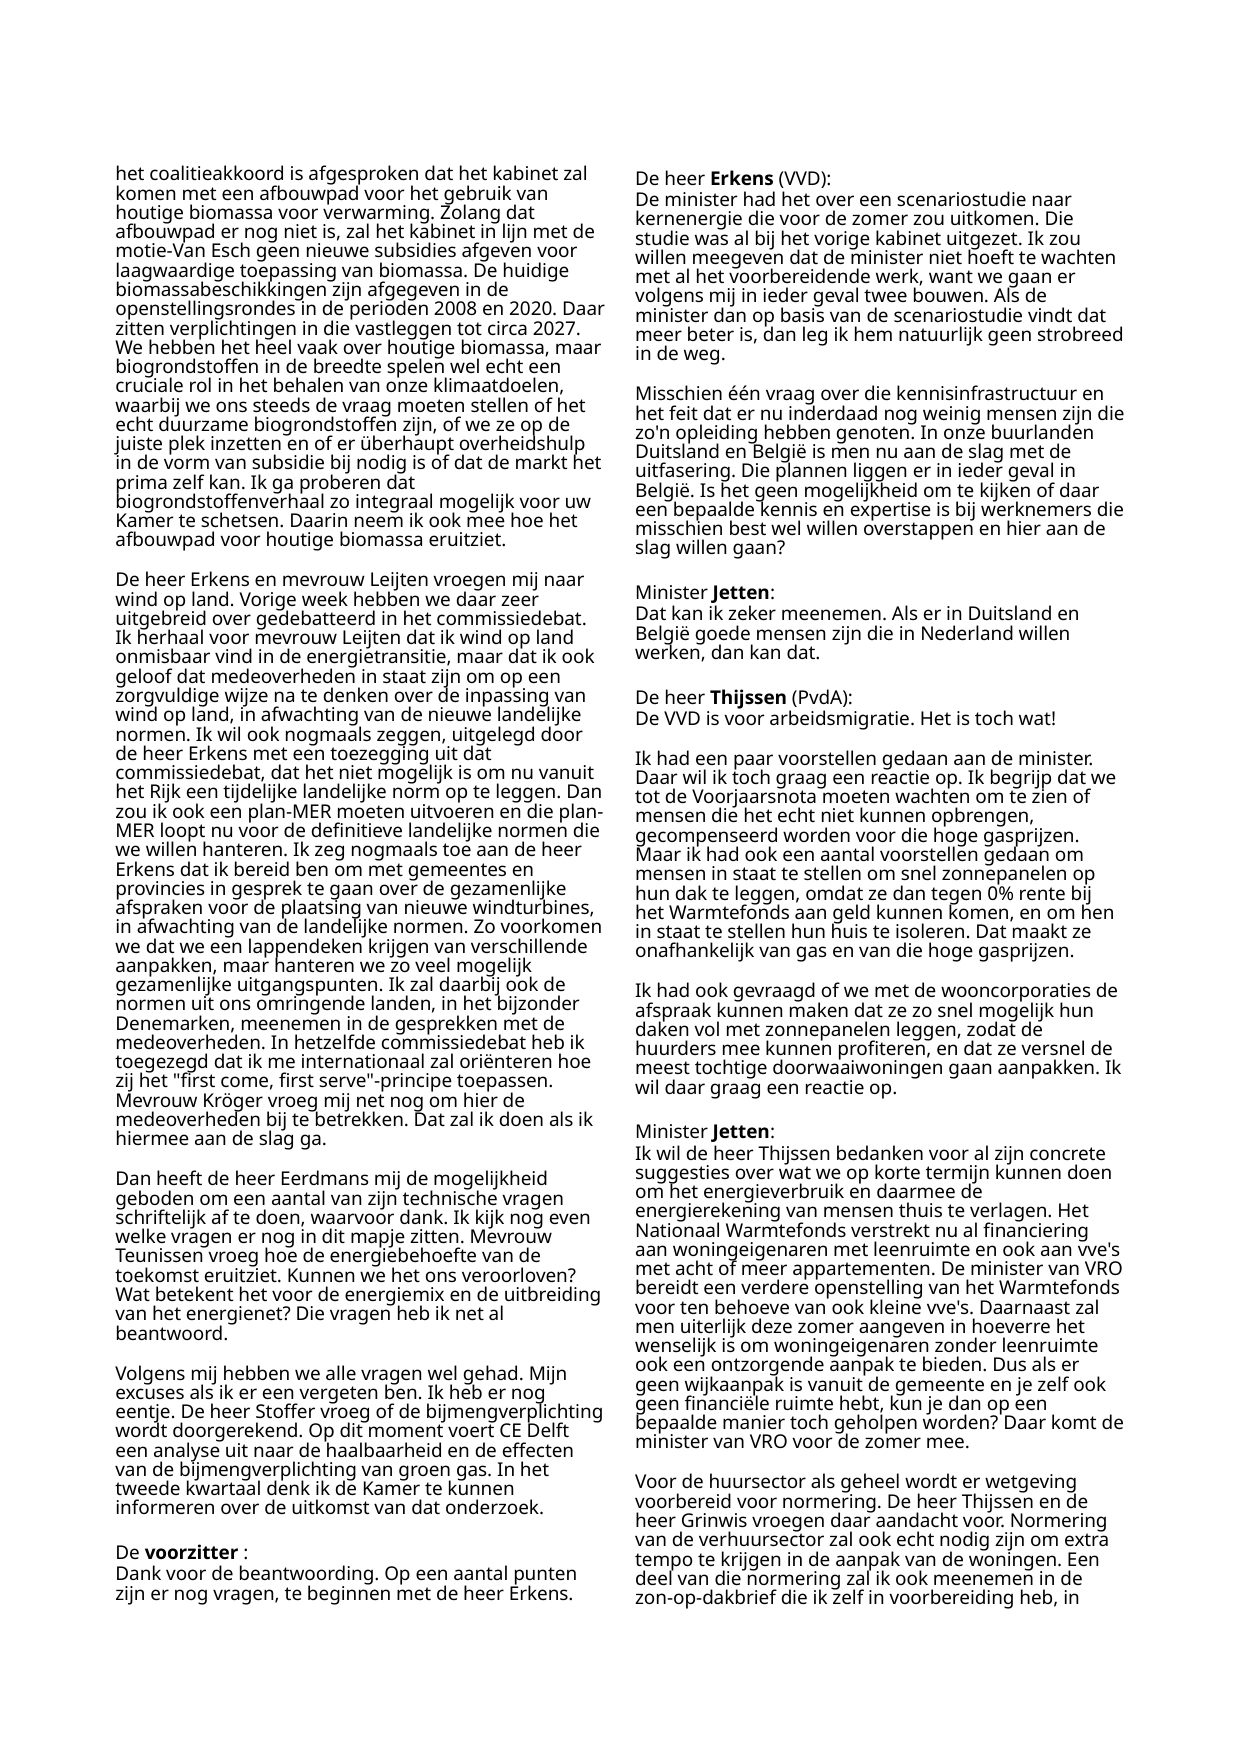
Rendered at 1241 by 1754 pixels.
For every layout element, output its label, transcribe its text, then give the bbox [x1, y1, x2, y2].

text het coalitieakkoord is afgesproken dat het kabinet zal komen met een afbouwpad voor het gebruik van houtige biomassa voor verwarming. Zolang dat afbouwpad er nog niet is, zal het kabinet in lijn met de motie-Van Esch geen nieuwe subsidies afgeven voor laagwaardige toepassing van biomassa. De huidige biomassabeschikkingen zijn afgegeven in de openstellingsrondes in de perioden 2008 en 2020. Daar zitten verplichtingen in die vastleggen tot circa 2027. We hebben het heel vaak over houtige biomassa, maar biogrondstoffen in de breedte spelen wel echt een cruciale rol in het behalen van onze klimaatdoelen, waarbij we ons steeds de vraag moeten stellen of het echt duurzame biogrondstoffen zijn, of we ze op de juiste plek inzetten en of er überhaupt overheidshulp in de vorm van subsidie bij nodig is of dat de markt het prima zelf kan. Ik ga proberen dat biogrondstoffenverhaal zo integraal mogelijk voor uw Kamer te schetsen. Daarin neem ik ook mee hoe het afbouwpad voor houtige biomassa eruitziet. [115, 165, 605, 551]
text Minister Jetten: [635, 1119, 1125, 1144]
text Dan heeft de heer Eerdmans mij de mogelijkheid geboden om een aantal van zijn technische vragen schriftelijk af te doen, waarvoor dank. Ik kijk nog even welke vragen er nog in dit mapje zitten. Mevrouw Teunissen vroeg hoe de energiebehoefte van de toekomst eruitziet. Kunnen we het ons veroorloven? Wat betekent het voor de energiemix en de uitbreiding van het energienet? Die vragen heb ik net al beantwoord. [115, 1170, 605, 1344]
text Misschien één vraag over die kennisinfrastructuur en het feit dat er nu inderdaad nog weinig mensen zijn die zo'n opleiding hebben genoten. In onze buurlanden Duitsland en België is men nu aan de slag met de uitfasering. Die plannen liggen er in ieder geval in België. Is het geen mogelijkheid om te kijken of daar een bepaalde kennis en expertise is bij werknemers die misschien best wel willen overstappen en hier aan de slag willen gaan? [635, 385, 1125, 559]
text De VVD is voor arbeidsmigratie. Het is toch wat! [635, 709, 1125, 729]
text De heer Erkens (VVD): [635, 165, 1125, 191]
text Dat kan ik zeker meenemen. Als er in Duitsland en België goede mensen zijn die in Nederland willen werken, dan kan dat. [635, 605, 1125, 663]
text De heer Thijssen (PvdA): [635, 684, 1125, 709]
text Ik wil de heer Thijssen bedanken voor al zijn concrete suggesties over wat we op korte termijn kunnen doen om het energieverbruik en daarmee de energierekening van mensen thuis te verlagen. Het Nationaal Warmtefonds verstrekt nu al financiering aan woningeigenaren met leenruimte en ook aan vve's met acht of meer appartementen. De minister van VRO bereidt een verdere openstelling van het Warmtefonds voor ten behoeve van ook kleine vve's. Daarnaast zal men uiterlijk deze zomer aangeven in hoeverre het wenselijk is om woningeigenaren zonder leenruimte ook een ontzorgende aanpak te bieden. Dus als er geen wijkaanpak is vanuit de gemeente en je zelf ook geen financiële ruimte hebt, kun je dan op een bepaalde manier toch geholpen worden? Daar komt de minister van VRO voor de zomer mee. [635, 1144, 1125, 1453]
text Voor de huursector als geheel wordt er wetgeving voorbereid voor normering. De heer Thijssen en de heer Grinwis vroegen daar aandacht voor. Normering van de verhuursector zal ook echt nodig zijn om extra tempo te krijgen in de aanpak van de woningen. Een deel van die normering zal ik ook meenemen in de zon-op-dakbrief die ik zelf in voorbereiding heb, in [635, 1473, 1125, 1608]
text De minister had het over een scenariostudie naar kernenergie die voor de zomer zou uitkomen. Die studie was al bij het vorige kabinet uitgezet. Ik zou willen meegeven dat de minister niet hoeft te wachten met al het voorbereidende werk, want we gaan er volgens mij in ieder geval twee bouwen. Als de minister dan op basis van de scenariostudie vindt dat meer beter is, dan leg ik hem natuurlijk geen strobreed in de weg. [635, 191, 1125, 364]
text De heer Erkens en mevrouw Leijten vroegen mij naar wind op land. Vorige week hebben we daar zeer uitgebreid over gedebatteerd in het commissiedebat. Ik herhaal voor mevrouw Leijten dat ik wind op land onmisbaar vind in de energietransitie, maar dat ik ook geloof dat medeoverheden in staat zijn om op een zorgvuldige wijze na te denken over de inpassing van wind op land, in afwachting van de nieuwe landelijke normen. Ik wil ook nogmaals zeggen, uitgelegd door de heer Erkens met een toezegging uit dat commissiedebat, dat het niet mogelijk is om nu vanuit het Rijk een tijdelijke landelijke norm op te leggen. Dan zou ik ook een plan-MER moeten uitvoeren en die plan-MER loopt nu voor de definitieve landelijke normen die we willen hanteren. Ik zeg nogmaals toe aan de heer Erkens dat ik bereid ben om met gemeentes en provincies in gesprek te gaan over de gezamenlijke afspraken voor de plaatsing van nieuwe windturbines, in afwachting van de landelijke normen. Zo voorkomen we dat we een lappendeken krijgen van verschillende aanpakken, maar hanteren we zo veel mogelijk gezamenlijke uitgangspunten. Ik zal daarbij ook de normen uit ons omringende landen, in het bijzonder Denemarken, meenemen in de gesprekken met de medeoverheden. In hetzelfde commissiedebat heb ik toegezegd dat ik me internationaal zal oriënteren hoe zij het "first come, first serve"-principe toepassen. Mevrouw Kröger vroeg mij net nog om hier de medeoverheden bij te betrekken. Dat zal ik doen als ik hiermee aan de slag ga. [115, 571, 605, 1149]
text Ik had ook gevraagd of we met de wooncorporaties de afspraak kunnen maken dat ze zo snel mogelijk hun daken vol met zonnepanelen leggen, zodat de huurders mee kunnen profiteren, en dat ze versnel de meest tochtige doorwaaiwoningen gaan aanpakken. Ik wil daar graag een reactie op. [635, 982, 1125, 1098]
text Minister Jetten: [635, 579, 1125, 605]
text Volgens mij hebben we alle vragen wel gehad. Mijn excuses als ik er een vergeten ben. Ik heb er nog eentje. De heer Stoffer vroeg of de bijmengverplichting wordt doorgerekend. Op dit moment voert CE Delft een analyse uit naar de haalbaarheid en de effecten van de bijmengverplichting van groen gas. In het tweede kwartaal denk ik de Kamer te kunnen informeren over de uitkomst van dat onderzoek. [115, 1364, 605, 1519]
text De voorzitter : [115, 1539, 605, 1565]
text Dank voor de beantwoording. Op een aantal punten zijn er nog vragen, te beginnen met de heer Erkens. [115, 1565, 605, 1604]
text Ik had een paar voorstellen gedaan aan de minister. Daar wil ik toch graag een reactie op. Ik begrijp dat we tot de Voorjaarsnota moeten wachten om te zien of mensen die het echt niet kunnen opbrengen, gecompenseerd worden voor die hoge gasprijzen. Maar ik had ook een aantal voorstellen gedaan om mensen in staat te stellen om snel zonnepanelen op hun dak te leggen, omdat ze dan tegen 0% rente bij het Warmtefonds aan geld kunnen komen, en om hen in staat te stellen hun huis te isoleren. Dat maakt ze onafhankelijk van gas en van die hoge gasprijzen. [635, 749, 1125, 962]
